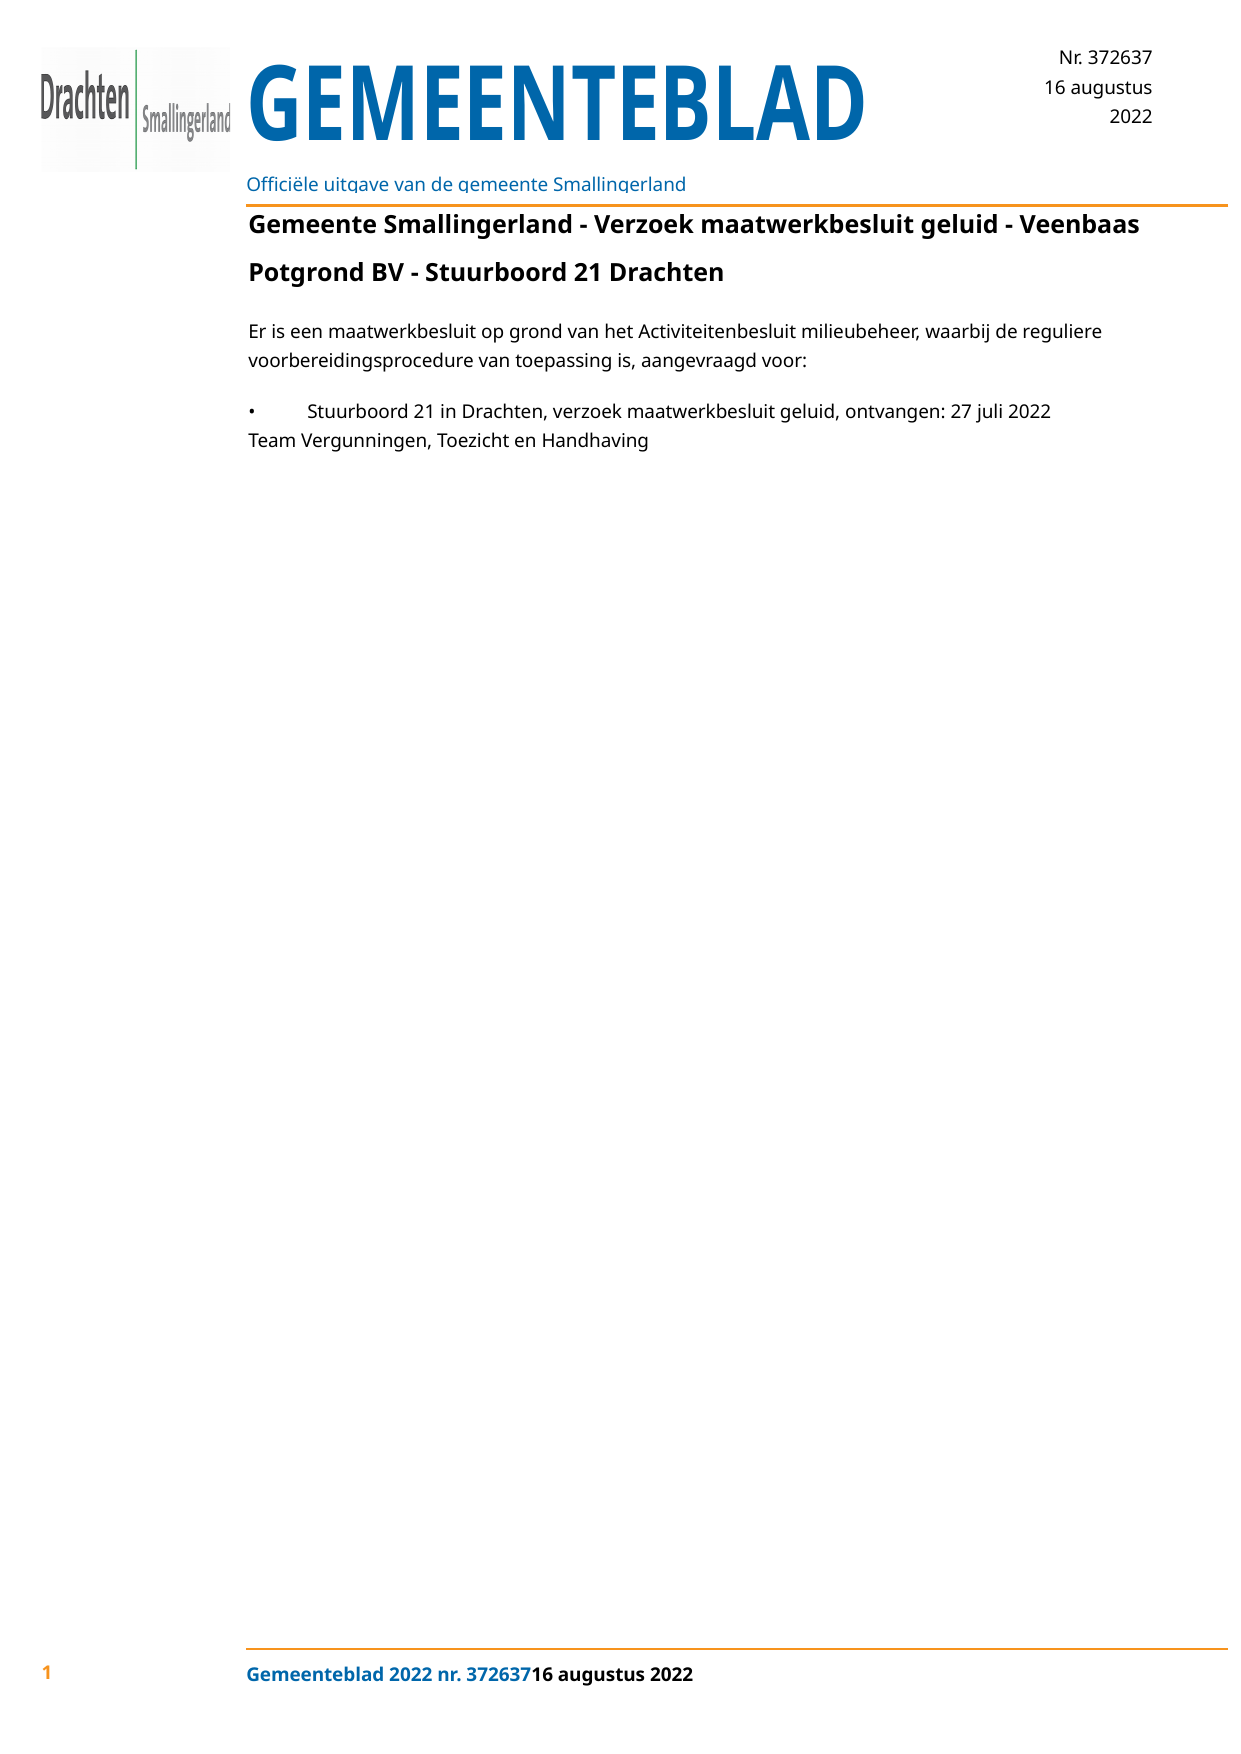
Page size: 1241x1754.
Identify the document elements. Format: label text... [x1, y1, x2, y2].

text Er is een maatwerkbesluit op grond van het Activiteitenbesluit milieubeheer, waarbij de reguliere voorbereidingsprocedure van toepassing is, aangevraagd voor: [248, 318, 1152, 373]
text Gemeente Smallingerland - Verzoek maatwerkbesluit geluid - Veenbaas Potgrond BV - Stuurboord 21 Drachten [248, 207, 1152, 288]
text Team Vergunningen, Toezicht en Handhaving [248, 427, 1152, 453]
list Stuurboord 21 in Drachten, verzoek maatwerkbesluit geluid, ontvangen: 27 juli 2022 [248, 398, 1152, 424]
picture [41, 47, 231, 172]
